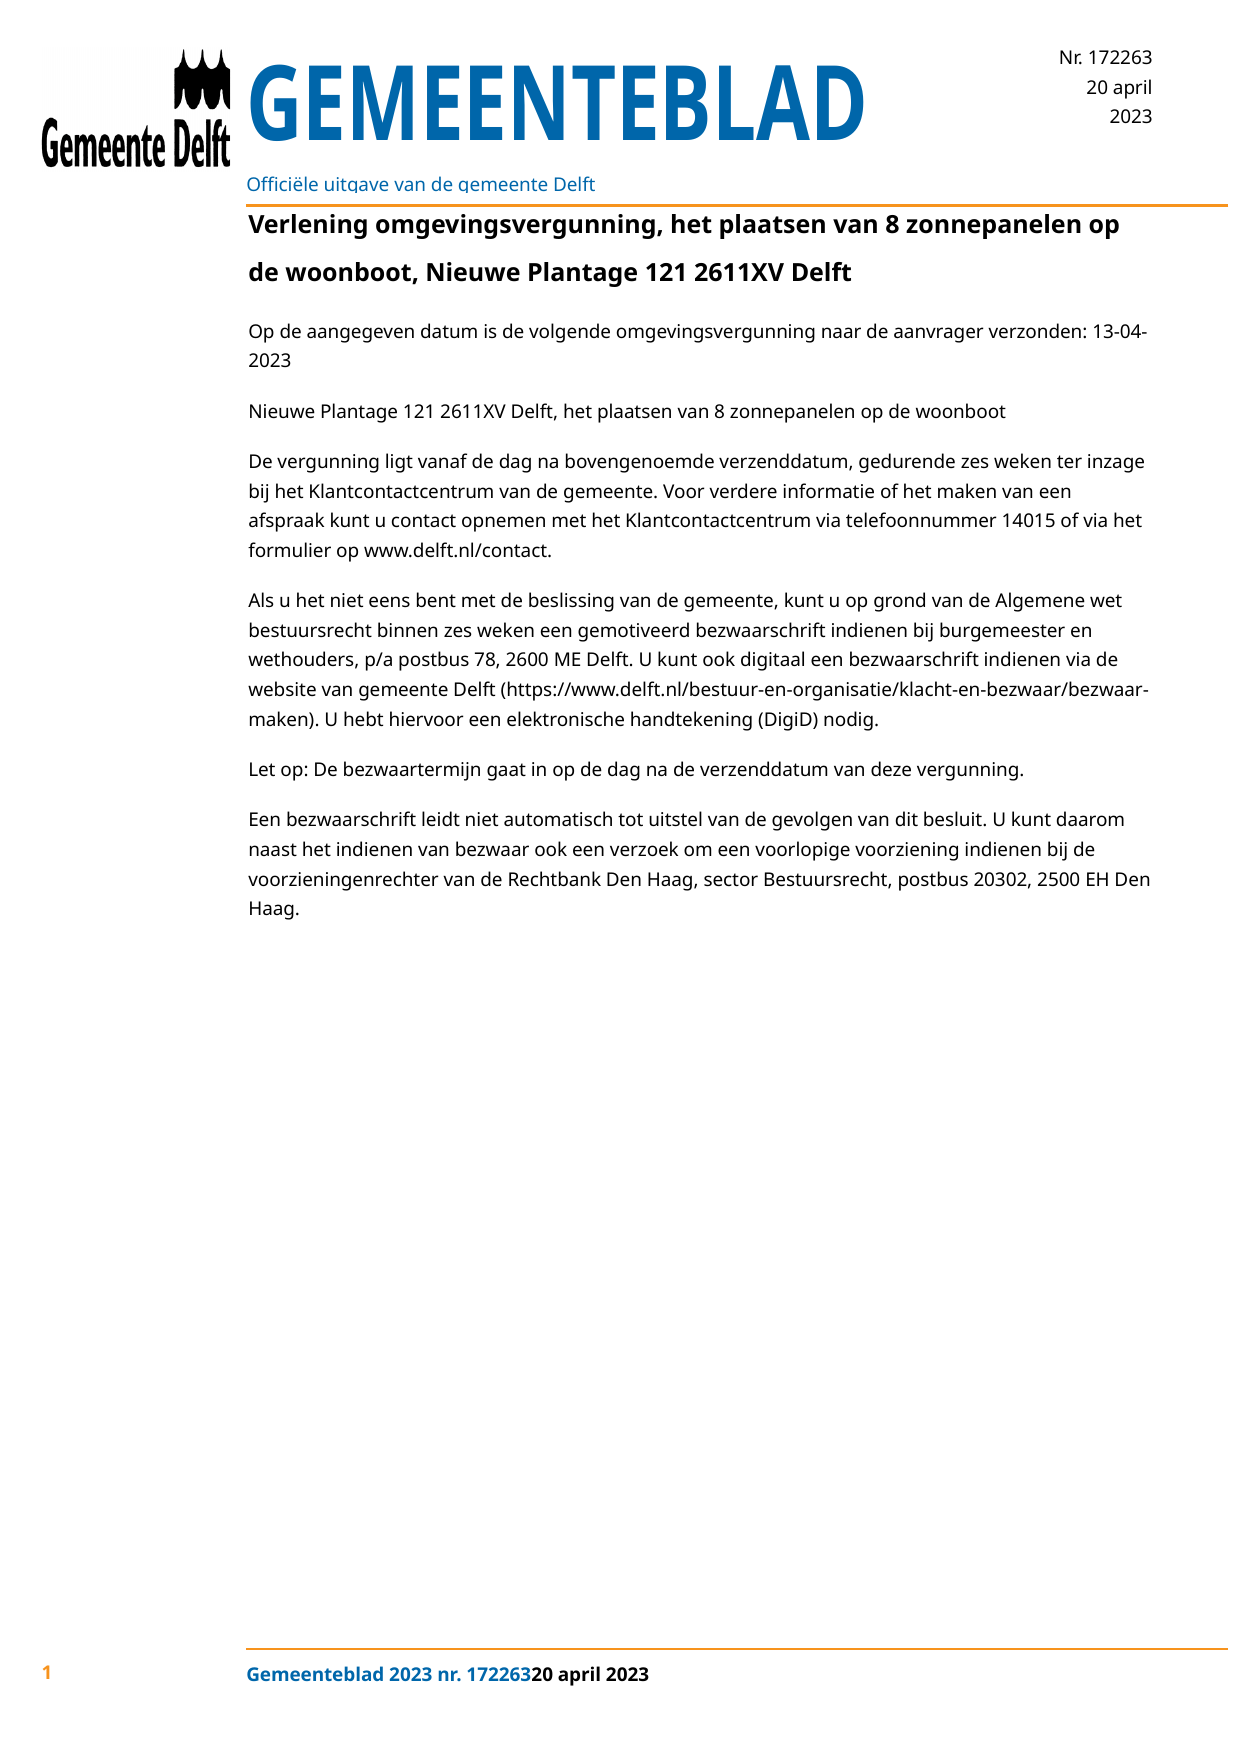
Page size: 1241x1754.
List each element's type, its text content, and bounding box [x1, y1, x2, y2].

picture [41, 47, 231, 172]
text Verlening omgevingsvergunning, het plaatsen van 8 zonnepanelen op de woonboot, Nieuwe Plantage 121 2611XV Delft [248, 207, 1152, 288]
text Op de aangegeven datum is de volgende omgevingsvergunning naar de aanvrager verzonden: 13-04-2023 [248, 318, 1152, 373]
text De vergunning ligt vanaf de dag na bovengenoemde verzenddatum, gedurende zes weken ter inzage bij het Klantcontactcentrum van de gemeente. Voor verdere informatie of het maken van een afspraak kunt u contact opnemen met het Klantcontactcentrum via telefoonnummer 14015 of via het formulier op www.delft.nl/contact. [248, 448, 1152, 563]
text Als u het niet eens bent met de beslissing van de gemeente, kunt u op grond van de Algemene wet bestuursrecht binnen zes weken een gemotiveerd bezwaarschrift indienen bij burgemeester en wethouders, p/a postbus 78, 2600 ME Delft. U kunt ook digitaal een bezwaarschrift indienen via de website van gemeente Delft (https://www.delft.nl/bestuur-en-organisatie/klacht-en-bezwaar/bezwaar-maken). U hebt hiervoor een elektronische handtekening (DigiD) nodig. [248, 587, 1152, 732]
text Nieuwe Plantage 121 2611XV Delft, het plaatsen van 8 zonnepanelen op de woonboot [248, 398, 1152, 424]
text Let op: De bezwaartermijn gaat in op de dag na de verzenddatum van deze vergunning. [248, 756, 1152, 782]
text Een bezwaarschrift leidt niet automatisch tot uitstel van de gevolgen van dit besluit. U kunt daarom naast het indienen van bezwaar ook een verzoek om een voorlopige voorziening indienen bij de voorzieningenrechter van de Rechtbank Den Haag, sector Bestuursrecht, postbus 20302, 2500 EH Den Haag. [248, 807, 1152, 921]
